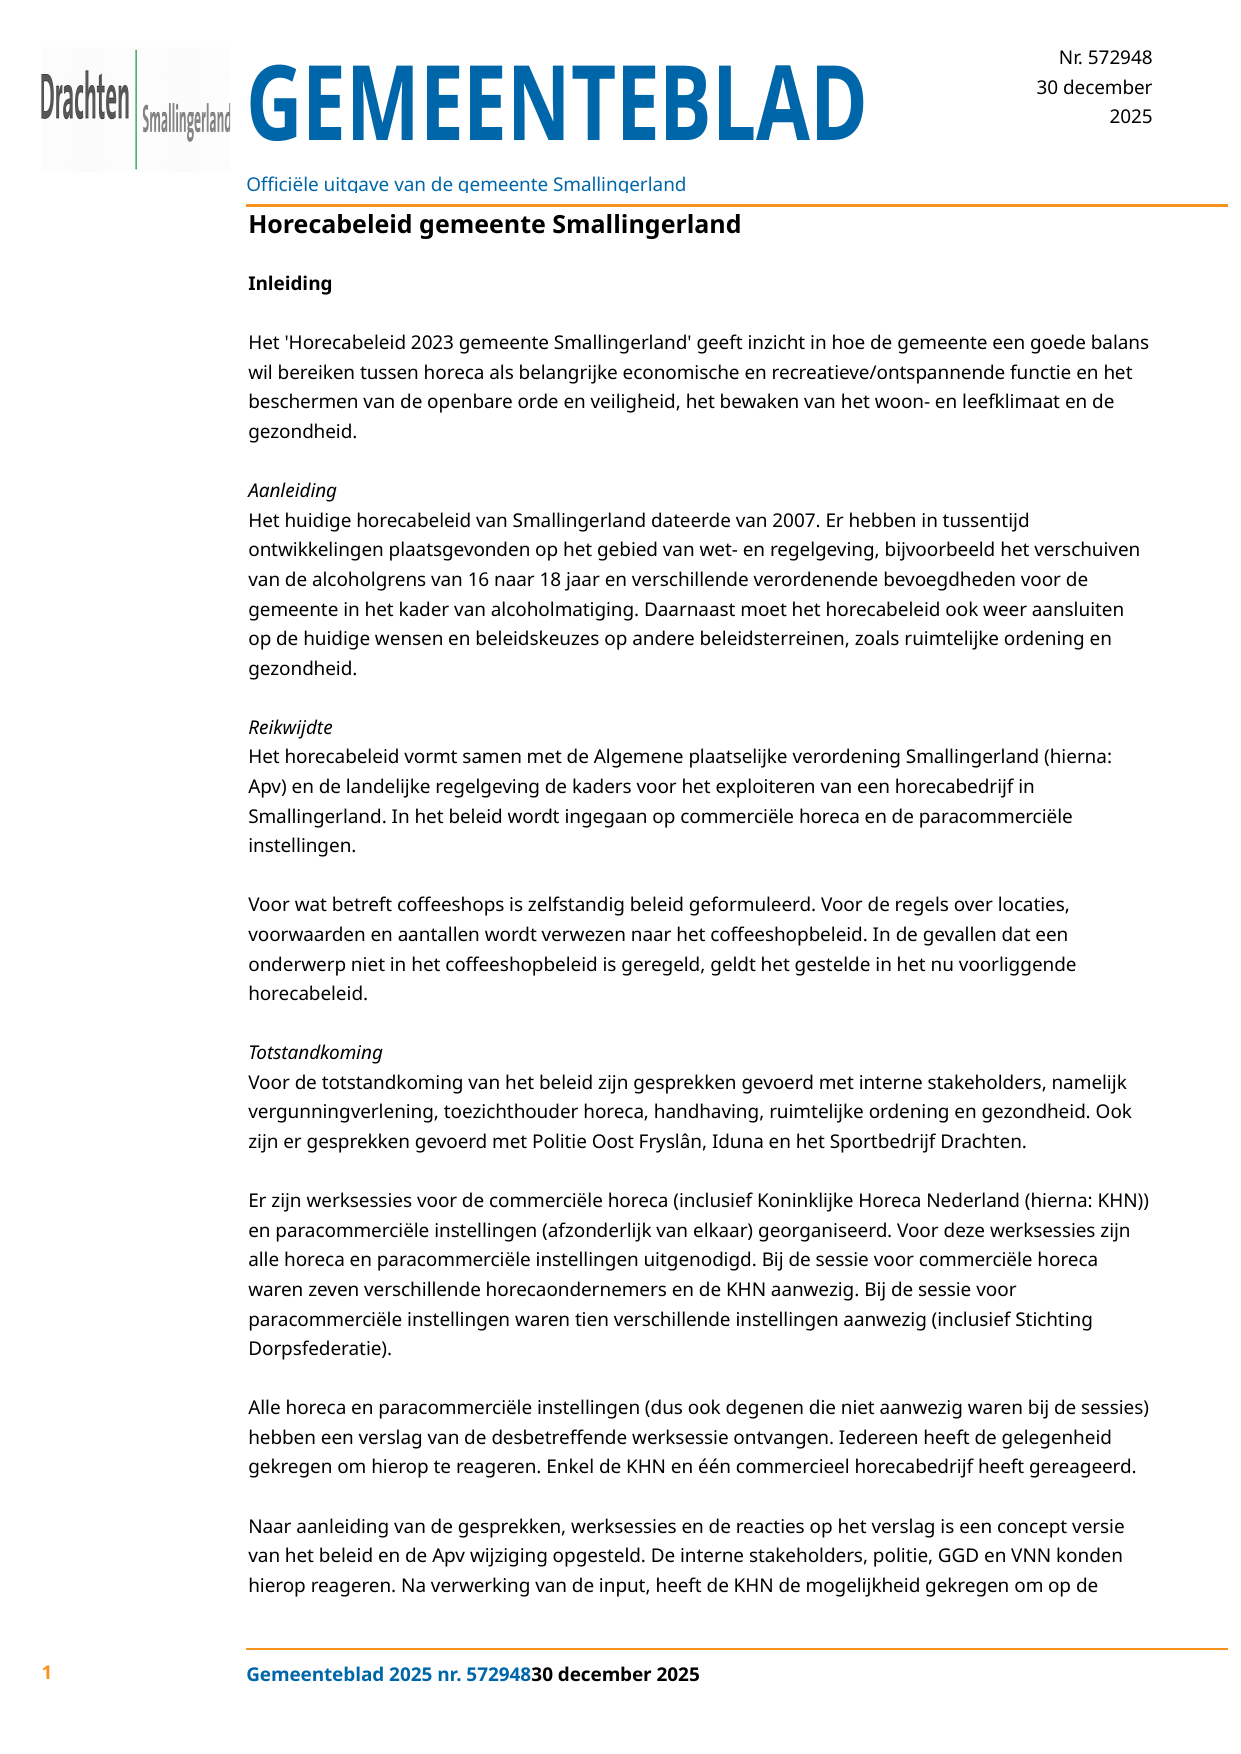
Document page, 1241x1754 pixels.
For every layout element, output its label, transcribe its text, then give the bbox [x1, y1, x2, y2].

text Totstandkoming [248, 1039, 1152, 1065]
text Inleiding [248, 270, 1152, 296]
text Er zijn werksessies voor de commerciële horeca (inclusief Koninklijke Horeca Nederland (hierna: KHN)) en paracommerciële instellingen (afzonderlijk van elkaar) georganiseerd. Voor deze werksessies zijn alle horeca en paracommerciële instellingen uitgenodigd. Bij de sessie voor commerciële horeca waren zeven verschillende horecaondernemers en de KHN aanwezig. Bij de sessie voor paracommerciële instellingen waren tien verschillende instellingen aanwezig (inclusief Stichting Dorpsfederatie). [248, 1187, 1152, 1361]
text Alle horeca en paracommerciële instellingen (dus ook degenen die niet aanwezig waren bij de sessies) hebben een verslag van de desbetreffende werksessie ontvangen. Iedereen heeft de gelegenheid gekregen om hierop te reageren. Enkel de KHN en één commercieel horecabedrijf heeft gereageerd. [248, 1394, 1152, 1479]
text Horecabeleid gemeente Smallingerland [248, 207, 1152, 241]
text Het horecabeleid vormt samen met de Algemene plaatselijke verordening Smallingerland (hierna: Apv) en de landelijke regelgeving de kaders voor het exploiteren van een horecabedrijf in Smallingerland. In het beleid wordt ingegaan op commerciële horeca en de paracommerciële instellingen. [248, 744, 1152, 858]
picture [41, 47, 231, 172]
text Naar aanleiding van de gesprekken, werksessies en de reacties op het verslag is een concept versie van het beleid en de Apv wijziging opgesteld. De interne stakeholders, politie, GGD en VNN konden hierop reageren. Na verwerking van de input, heeft de KHN de mogelijkheid gekregen om op de [248, 1513, 1152, 1598]
text Reikwijdte [248, 714, 1152, 740]
text Voor de totstandkoming van het beleid zijn gesprekken gevoerd met interne stakeholders, namelijk vergunningverlening, toezichthouder horeca, handhaving, ruimtelijke ordening en gezondheid. Ook zijn er gesprekken gevoerd met Politie Oost Fryslân, Iduna en het Sportbedrijf Drachten. [248, 1069, 1152, 1154]
text Aanleiding [248, 477, 1152, 503]
text Het huidige horecabeleid van Smallingerland dateerde van 2007. Er hebben in tussentijd ontwikkelingen plaatsgevonden op het gebied van wet- en regelgeving, bijvoorbeeld het verschuiven van de alcoholgrens van 16 naar 18 jaar en verschillende verordenende bevoegdheden voor de gemeente in het kader van alcoholmatiging. Daarnaast moet het horecabeleid ook weer aansluiten op de huidige wensen en beleidskeuzes op andere beleidsterreinen, zoals ruimtelijke ordening en gezondheid. [248, 507, 1152, 681]
text Voor wat betreft coffeeshops is zelfstandig beleid geformuleerd. Voor de regels over locaties, voorwaarden en aantallen wordt verwezen naar het coffeeshopbeleid. In de gevallen dat een onderwerp niet in het coffeeshopbeleid is geregeld, geldt het gestelde in het nu voorliggende horecabeleid. [248, 892, 1152, 1006]
text Het 'Horecabeleid 2023 gemeente Smallingerland' geeft inzicht in hoe de gemeente een goede balans wil bereiken tussen horeca als belangrijke economische en recreatieve/ontspannende functie en het beschermen van de openbare orde en veiligheid, het bewaken van het woon- en leefklimaat en de gezondheid. [248, 329, 1152, 444]
